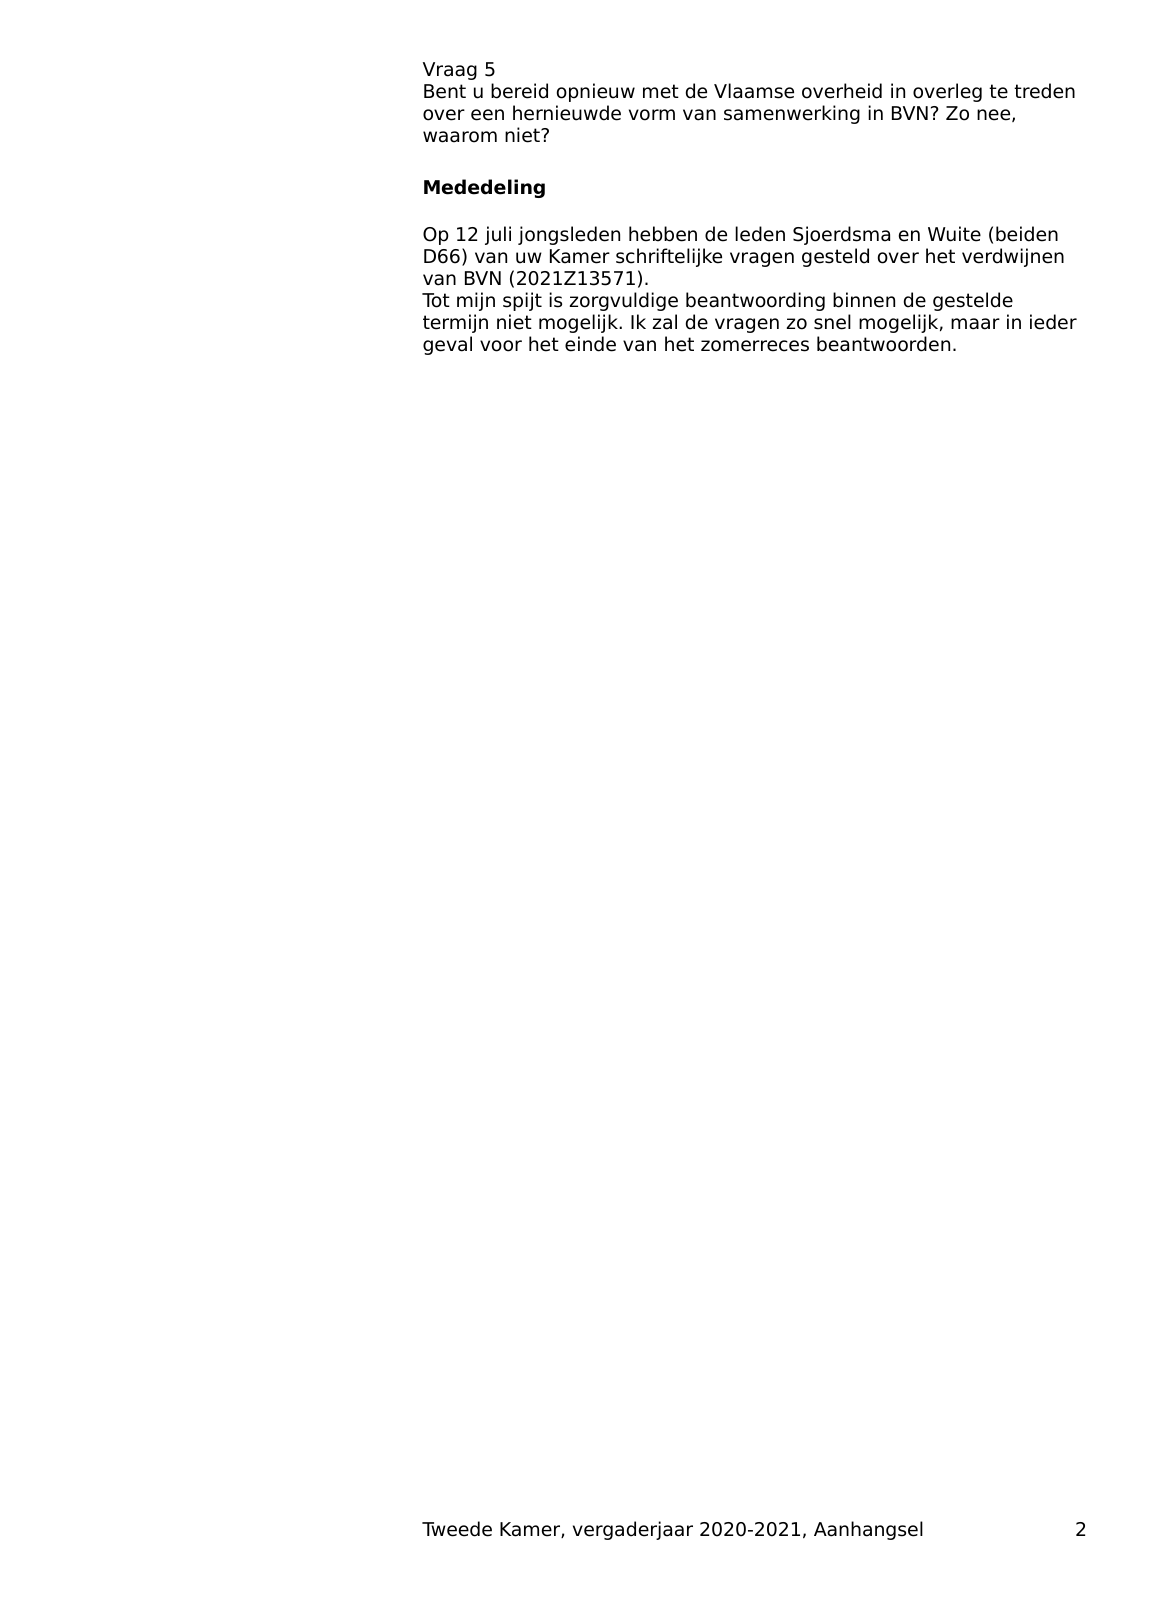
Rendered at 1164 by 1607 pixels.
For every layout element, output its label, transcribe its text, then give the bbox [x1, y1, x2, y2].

subtitle Mededeling [422, 177, 1087, 199]
text Op 12 juli jongsleden hebben de leden Sjoerdsma en Wuite (beiden D66) van uw Kamer schriftelijke vragen gesteld over het verdwijnen van BVN (2021Z13571). [422, 224, 1087, 290]
text Tot mijn spijt is zorgvuldige beantwoording binnen de gestelde termijn niet mogelijk. Ik zal de vragen zo snel mogelijk, maar in ieder geval voor het einde van het zomerreces beantwoorden. [422, 290, 1087, 356]
text Vraag 5 [422, 59, 1087, 81]
text Bent u bereid opnieuw met de Vlaamse overheid in overleg te treden over een hernieuwde vorm van samenwerking in BVN? Zo nee, waarom niet? [422, 81, 1087, 147]
